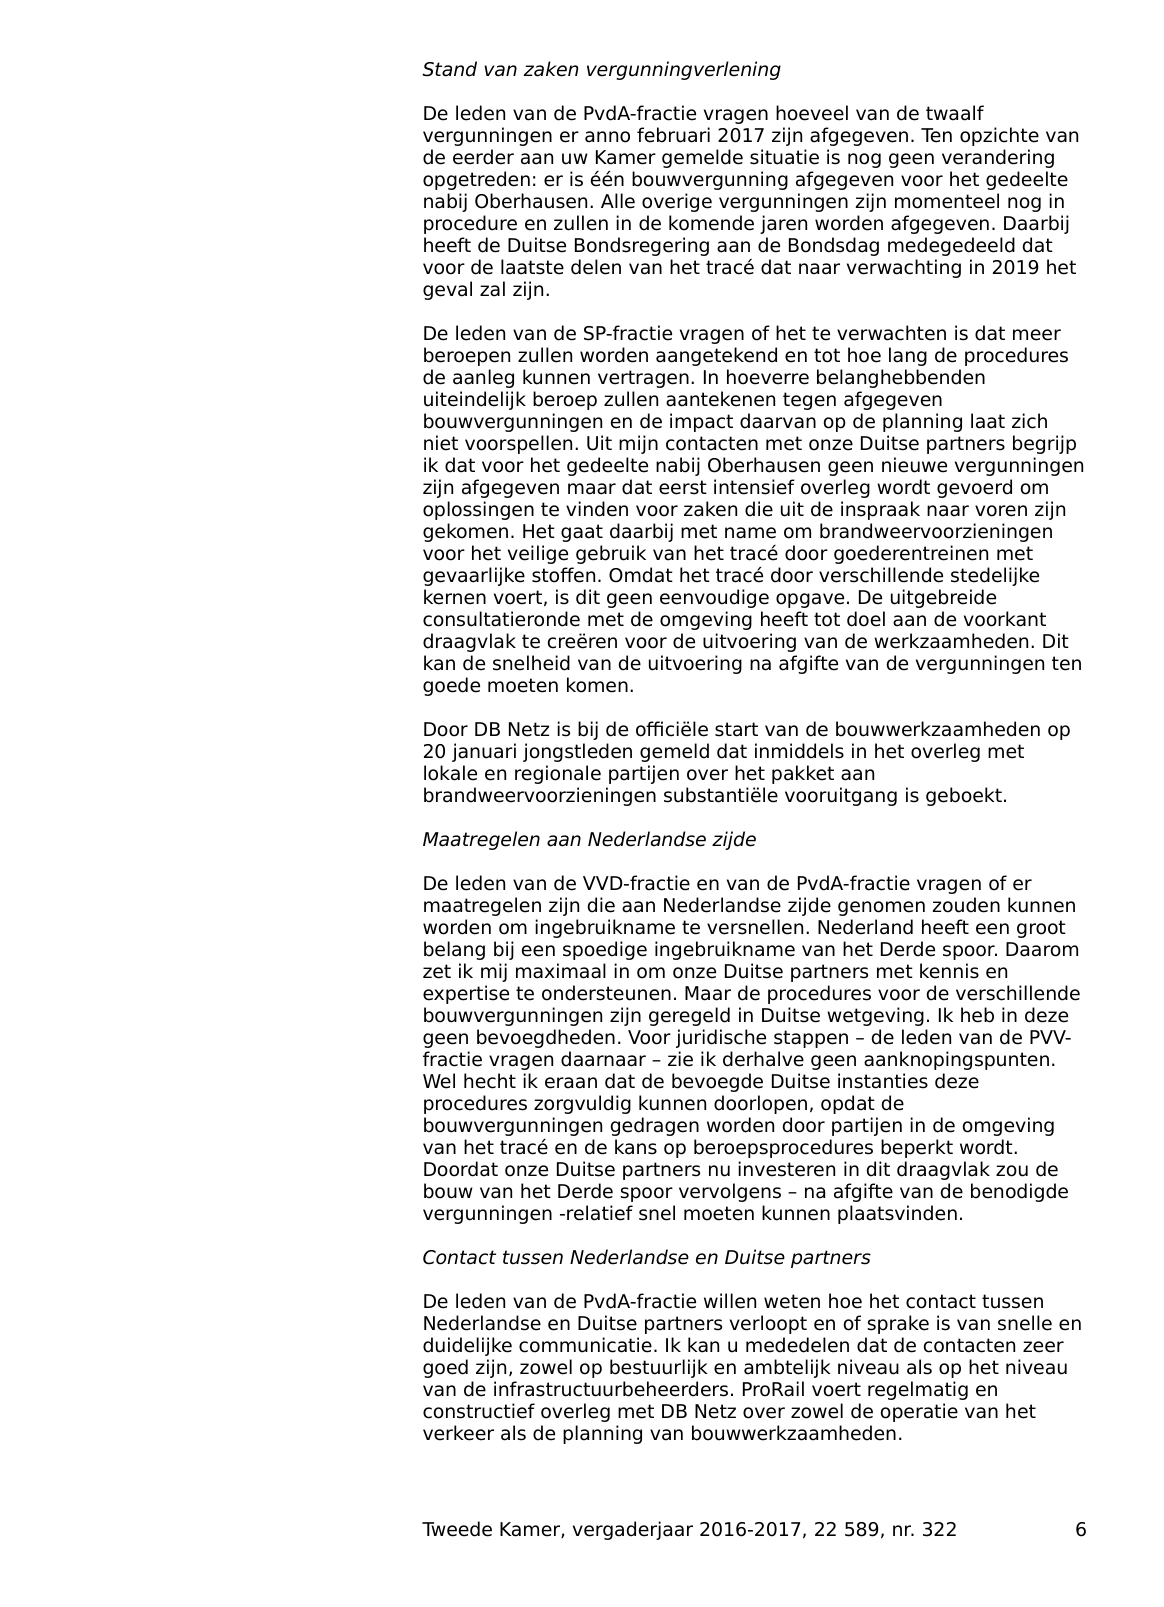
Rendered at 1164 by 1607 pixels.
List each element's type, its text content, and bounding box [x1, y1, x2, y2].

text De leden van de PvdA-fractie vragen hoeveel van de twaalf vergunningen er anno februari 2017 zijn afgegeven. Ten opzichte van de eerder aan uw Kamer gemelde situatie is nog geen verandering opgetreden: er is één bouwvergunning afgegeven voor het gedeelte nabij Oberhausen. Alle overige vergunningen zijn momenteel nog in procedure en zullen in de komende jaren worden afgegeven. Daarbij heeft de Duitse Bondsregering aan de Bondsdag medegedeeld dat voor de laatste delen van het tracé dat naar verwachting in 2019 het geval zal zijn. [422, 103, 1087, 301]
subtitle Maatregelen aan Nederlandse zijde [422, 829, 1087, 851]
text De leden van de PvdA-fractie willen weten hoe het contact tussen Nederlandse en Duitse partners verloopt en of sprake is van snelle en duidelijke communicatie. Ik kan u mededelen dat de contacten zeer goed zijn, zowel op bestuurlijk en ambtelijk niveau als op het niveau van de infrastructuurbeheerders. ProRail voert regelmatig en constructief overleg met DB Netz over zowel de operatie van het verkeer als de planning van bouwwerkzaamheden. [422, 1291, 1087, 1445]
subtitle Stand van zaken vergunningverlening [422, 59, 1087, 81]
text De leden van de SP-fractie vragen of het te verwachten is dat meer beroepen zullen worden aangetekend en tot hoe lang de procedures de aanleg kunnen vertragen. In hoeverre belanghebbenden uiteindelijk beroep zullen aantekenen tegen afgegeven bouwvergunningen en de impact daarvan op de planning laat zich niet voorspellen. Uit mijn contacten met onze Duitse partners begrijp ik dat voor het gedeelte nabij Oberhausen geen nieuwe vergunningen zijn afgegeven maar dat eerst intensief overleg wordt gevoerd om oplossingen te vinden voor zaken die uit de inspraak naar voren zijn gekomen. Het gaat daarbij met name om brandweervoorzieningen voor het veilige gebruik van het tracé door goederentreinen met gevaarlijke stoffen. Omdat het tracé door verschillende stedelijke kernen voert, is dit geen eenvoudige opgave. De uitgebreide consultatieronde met de omgeving heeft tot doel aan de voorkant draagvlak te creëren voor de uitvoering van de werkzaamheden. Dit kan de snelheid van de uitvoering na afgifte van de vergunningen ten goede moeten komen. [422, 323, 1087, 697]
text De leden van de VVD-fractie en van de PvdA-fractie vragen of er maatregelen zijn die aan Nederlandse zijde genomen zouden kunnen worden om ingebruikname te versnellen. Nederland heeft een groot belang bij een spoedige ingebruikname van het Derde spoor. Daarom zet ik mij maximaal in om onze Duitse partners met kennis en expertise te ondersteunen. Maar de procedures voor de verschillende bouwvergunningen zijn geregeld in Duitse wetgeving. Ik heb in deze geen bevoegdheden. Voor juridische stappen – de leden van de PVV-fractie vragen daarnaar – zie ik derhalve geen aanknopingspunten. Wel hecht ik eraan dat de bevoegde Duitse instanties deze procedures zorgvuldig kunnen doorlopen, opdat de bouwvergunningen gedragen worden door partijen in de omgeving van het tracé en de kans op beroepsprocedures beperkt wordt. Doordat onze Duitse partners nu investeren in dit draagvlak zou de bouw van het Derde spoor vervolgens – na afgifte van de benodigde vergunningen -relatief snel moeten kunnen plaatsvinden. [422, 873, 1087, 1225]
subtitle Contact tussen Nederlandse en Duitse partners [422, 1247, 1087, 1269]
text Door DB Netz is bij de officiële start van de bouwwerkzaamheden op 20 januari jongstleden gemeld dat inmiddels in het overleg met lokale en regionale partijen over het pakket aan brandweervoorzieningen substantiële vooruitgang is geboekt. [422, 719, 1087, 807]
